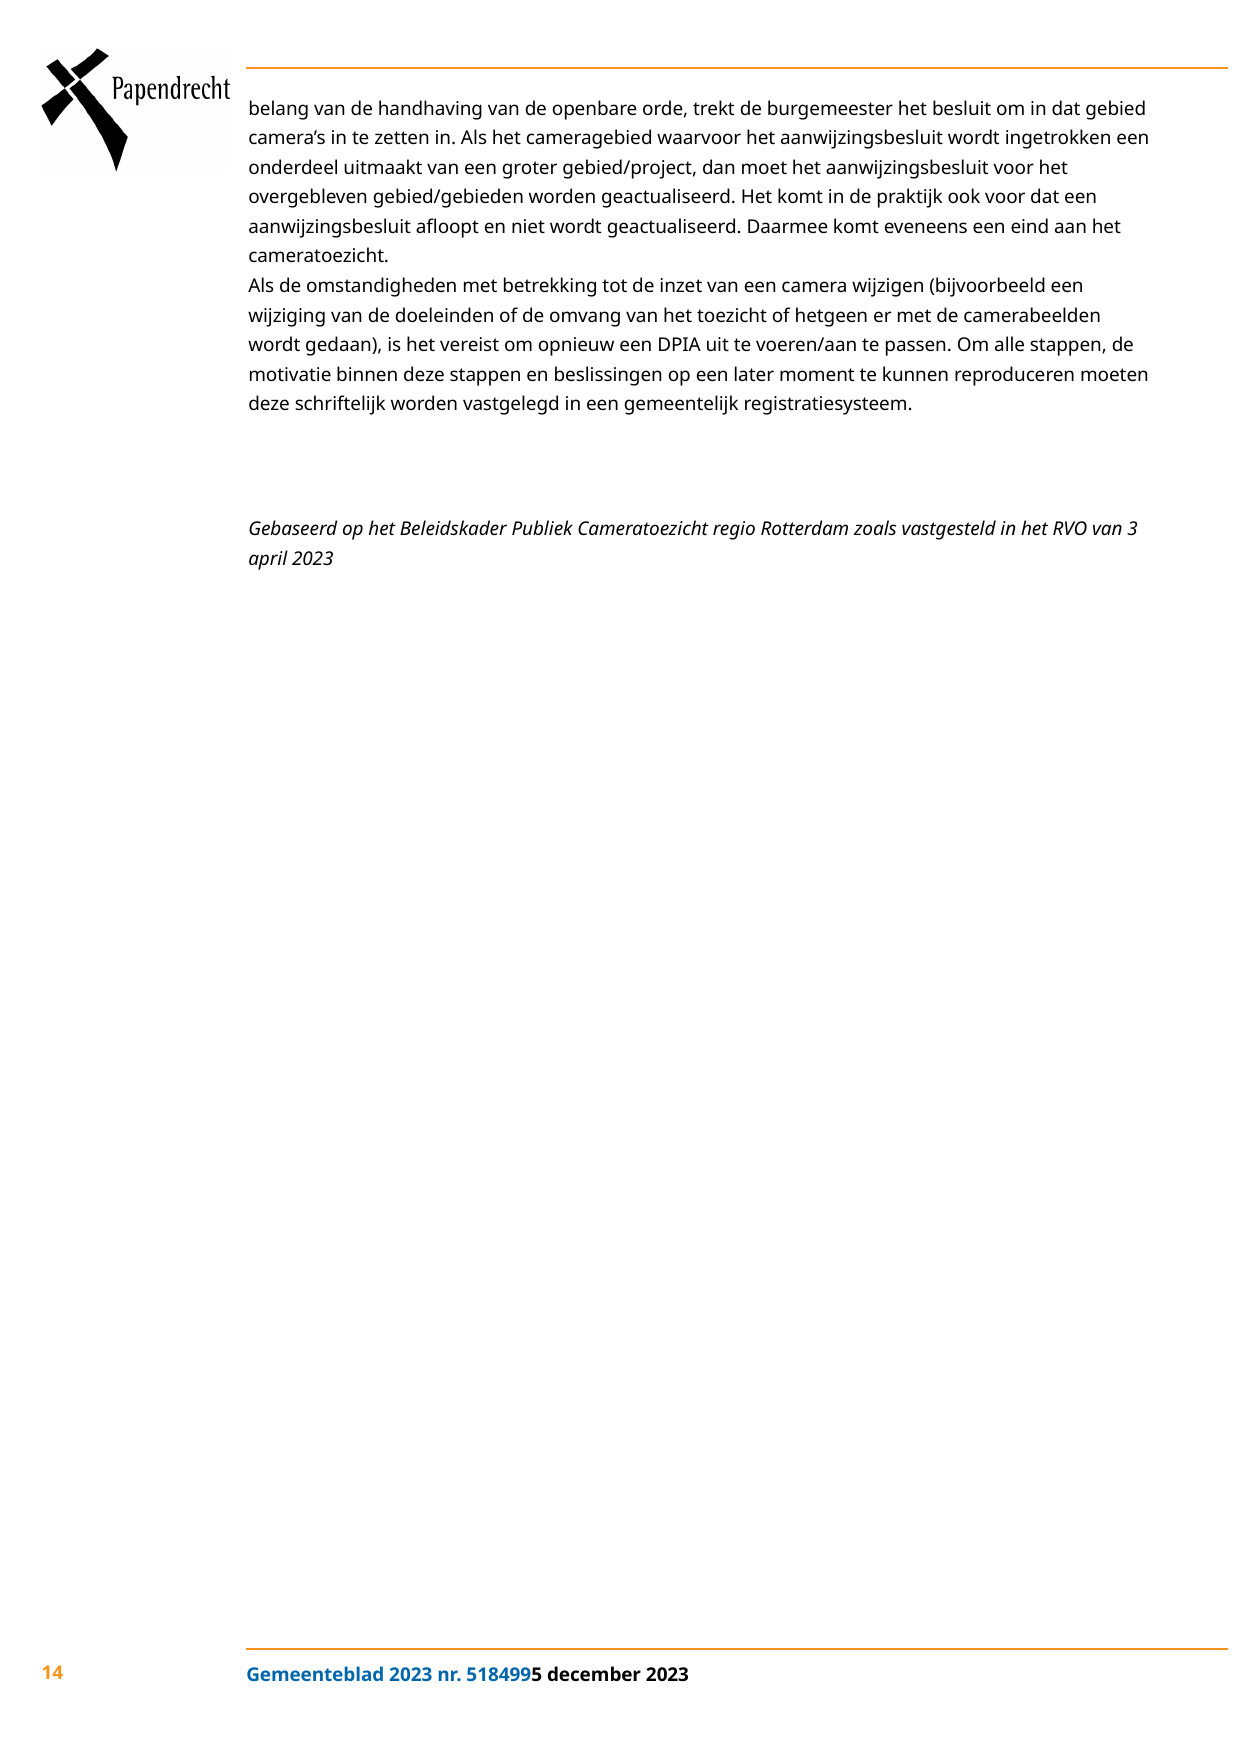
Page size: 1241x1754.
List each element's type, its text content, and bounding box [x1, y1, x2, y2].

text Als de omstandigheden met betrekking tot de inzet van een camera wijzigen (bijvoorbeeld een wijziging van de doeleinden of de omvang van het toezicht of hetgeen er met de camerabeelden wordt gedaan), is het vereist om opnieuw een DPIA uit te voeren/aan te passen. Om alle stappen, de motivatie binnen deze stappen en beslissingen op een later moment te kunnen reproduceren moeten deze schriftelijk worden vastgelegd in een gemeentelijk registratiesysteem. [248, 272, 1152, 416]
text Gebaseerd op het Beleidskader Publiek Cameratoezicht regio Rotterdam zoals vastgesteld in het RVO van 3 april 2023 [248, 515, 1152, 570]
text belang van de handhaving van de openbare orde, trekt de burgemeester het besluit om in dat gebied camera’s in te zetten in. Als het cameragebied waarvoor het aanwijzingsbesluit wordt ingetrokken een onderdeel uitmaakt van een groter gebied/project, dan moet het aanwijzingsbesluit voor het overgebleven gebied/gebieden worden geactualiseerd. Het komt in de praktijk ook voor dat een aanwijzingsbesluit afloopt en niet wordt geactualiseerd. Daarmee komt eveneens een eind aan het cameratoezicht. [248, 95, 1152, 268]
picture [41, 47, 231, 172]
